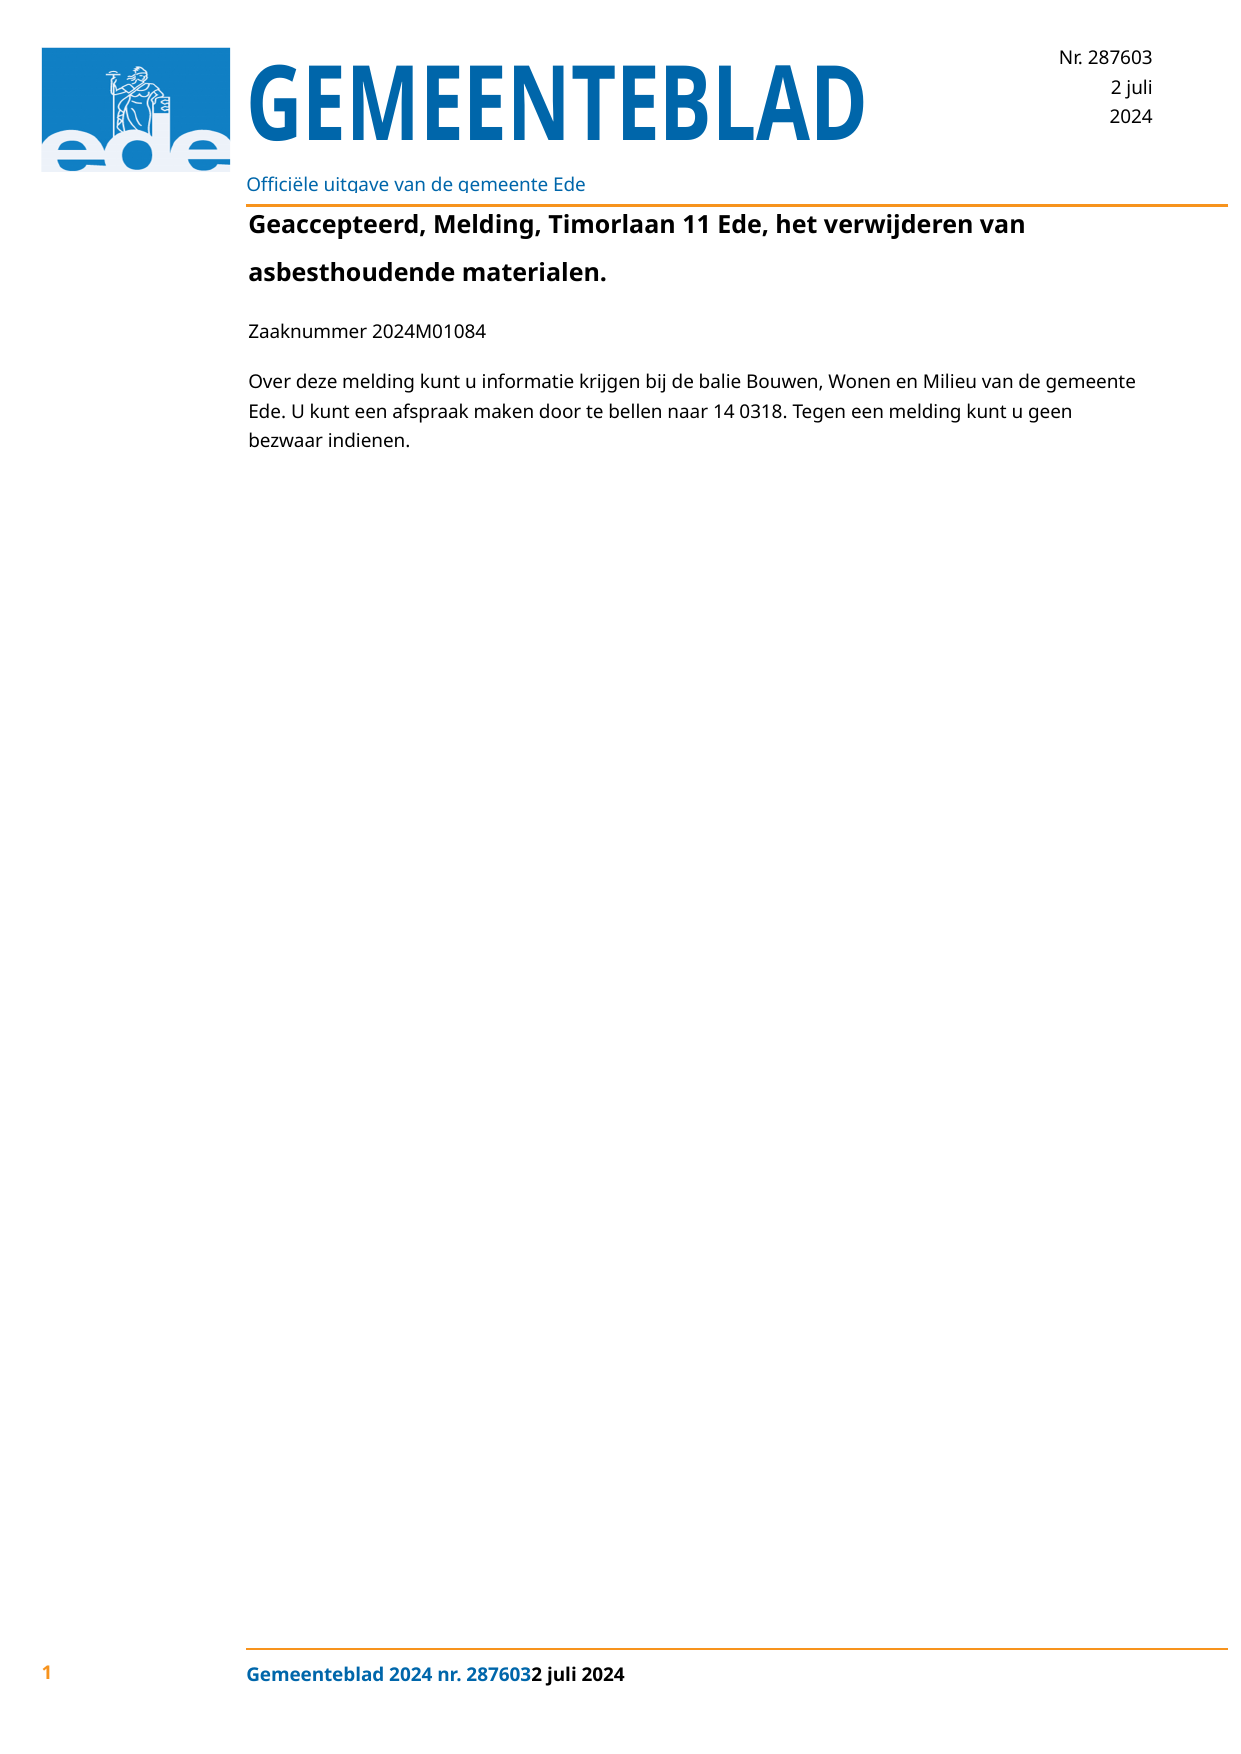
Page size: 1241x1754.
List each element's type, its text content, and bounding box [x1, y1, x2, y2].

text Geaccepteerd, Melding, Timorlaan 11 Ede, het verwijderen van asbesthoudende materialen. [248, 207, 1152, 288]
picture [41, 47, 231, 172]
text Over deze melding kunt u informatie krijgen bij de balie Bouwen, Wonen en Milieu van de gemeente Ede. U kunt een afspraak maken door te bellen naar 14 0318. Tegen een melding kunt u geen bezwaar indienen. [248, 368, 1152, 453]
text Zaaknummer 2024M01084 [248, 318, 1152, 344]
